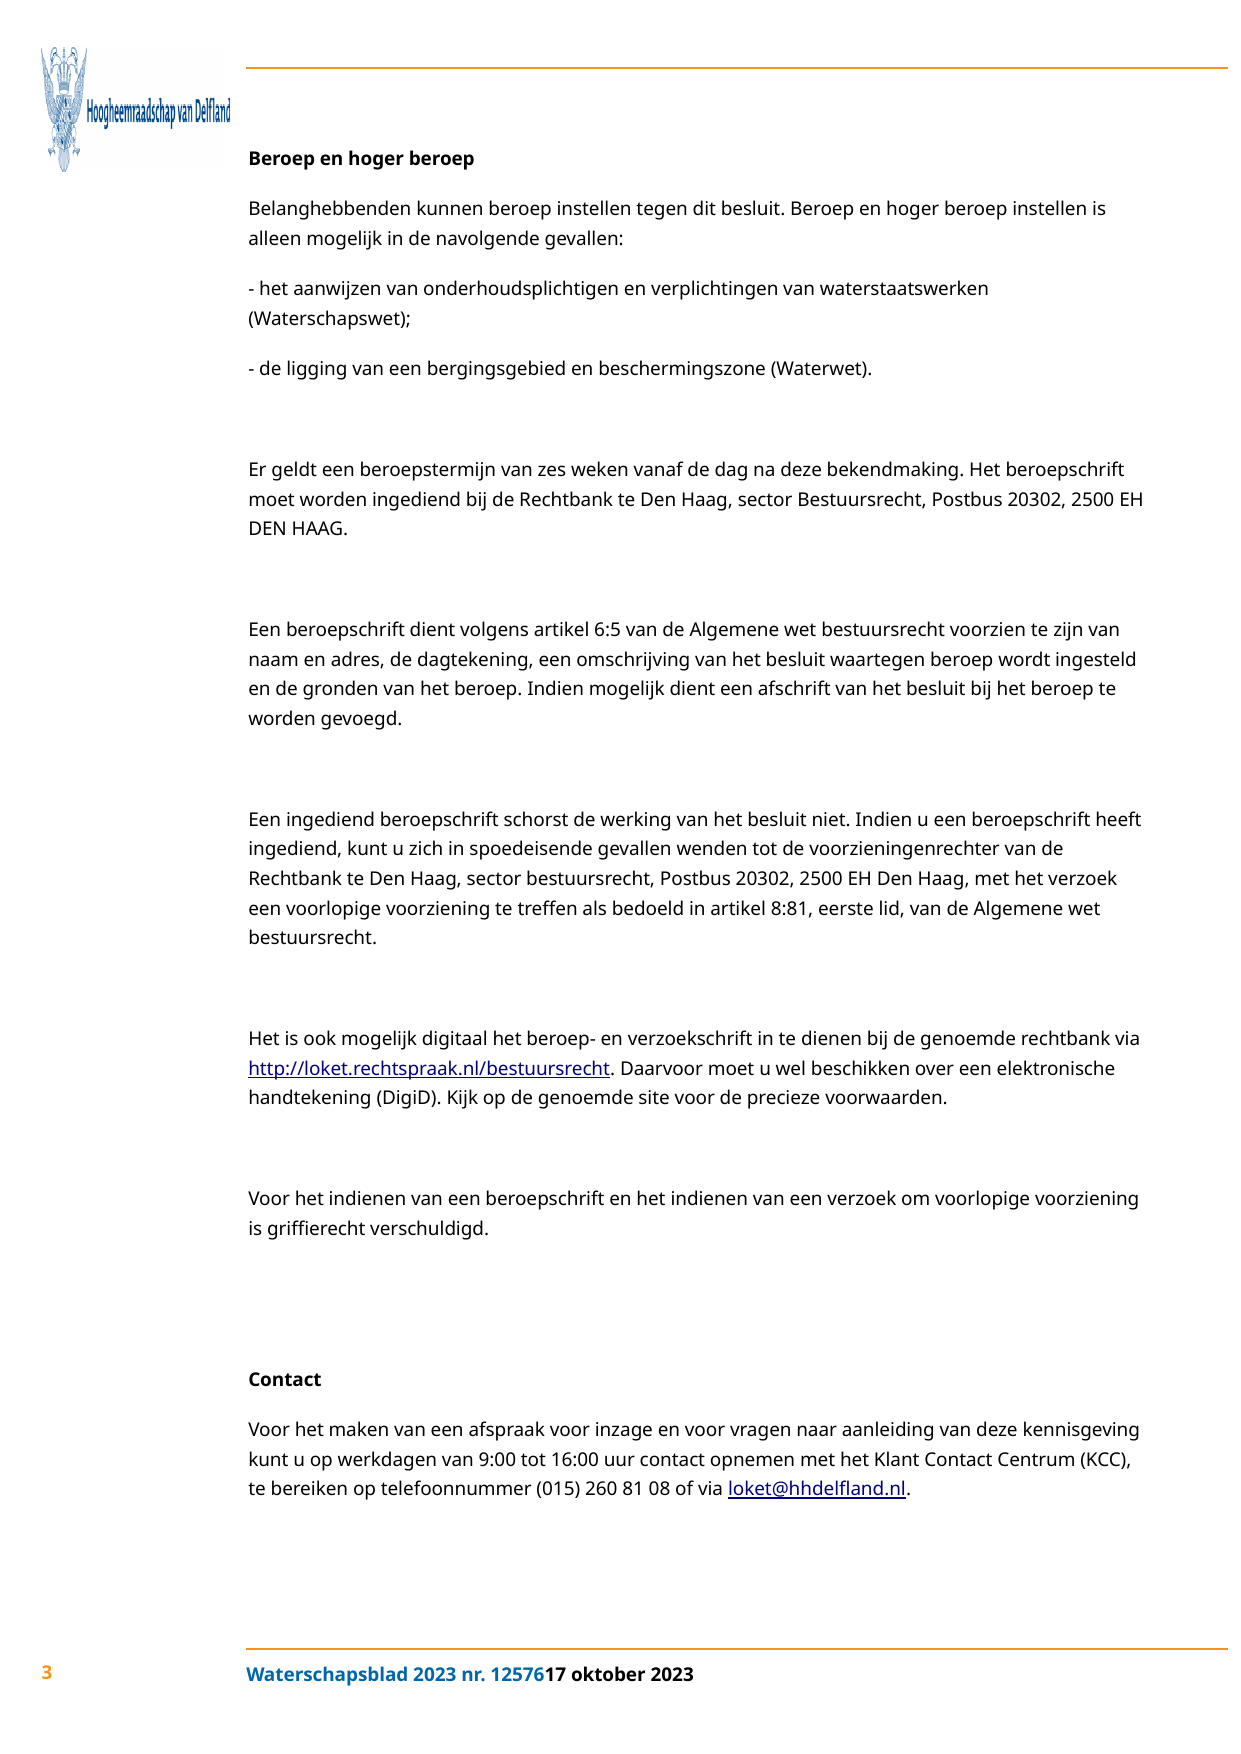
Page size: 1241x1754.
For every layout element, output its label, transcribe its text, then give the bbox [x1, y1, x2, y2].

text Contact [248, 1366, 1152, 1392]
text Beroep en hoger beroep [248, 145, 1152, 171]
text Er geldt een beroepstermijn van zes weken vanaf de dag na deze bekendmaking. Het beroepschrift moet worden ingediend bij de Rechtbank te Den Haag, sector Bestuursrecht, Postbus 20302, 2500 EH DEN HAAG. [248, 456, 1152, 541]
text Voor het maken van een afspraak voor inzage en voor vragen naar aanleiding van deze kennisgeving kunt u op werkdagen van 9:00 tot 16:00 uur contact opnemen met het Klant Contact Centrum (KCC), te bereiken op telefoonnummer (015) 260 81 08 of via loket@hhdelfland.nl. [248, 1416, 1152, 1501]
text Belanghebbenden kunnen beroep instellen tegen dit besluit. Beroep en hoger beroep instellen is alleen mogelijk in de navolgende gevallen: [248, 196, 1152, 251]
text - de ligging van een bergingsgebied en beschermingszone (Waterwet). [248, 356, 1152, 381]
text - het aanwijzen van onderhoudsplichtigen en verplichtingen van waterstaatswerken (Waterschapswet); [248, 276, 1152, 331]
text Voor het indienen van een beroepschrift en het indienen van een verzoek om voorlopige voorziening is griffierecht verschuldigd. [248, 1185, 1152, 1241]
picture [41, 47, 231, 172]
text Een beroepschrift dient volgens artikel 6:5 van de Algemene wet bestuursrecht voorzien te zijn van naam en adres, de dagtekening, een omschrijving van het besluit waartegen beroep wordt ingesteld en de gronden van het beroep. Indien mogelijk dient een afschrift van het besluit bij het beroep te worden gevoegd. [248, 616, 1152, 731]
text Een ingediend beroepschrift schorst de werking van het besluit niet. Indien u een beroepschrift heeft ingediend, kunt u zich in spoedeisende gevallen wenden tot de voorzieningenrechter van de Rechtbank te Den Haag, sector bestuursrecht, Postbus 20302, 2500 EH Den Haag, met het verzoek een voorlopige voorziening te treffen als bedoeld in artikel 8:81, eerste lid, van de Algemene wet bestuursrecht. [248, 806, 1152, 950]
text Het is ook mogelijk digitaal het beroep- en verzoekschrift in te dienen bij de genoemde rechtbank via http://loket.rechtspraak.nl/bestuursrecht. Daarvoor moet u wel beschikken over een elektronische handtekening (DigiD). Kijk op de genoemde site voor de precieze voorwaarden. [248, 1025, 1152, 1110]
